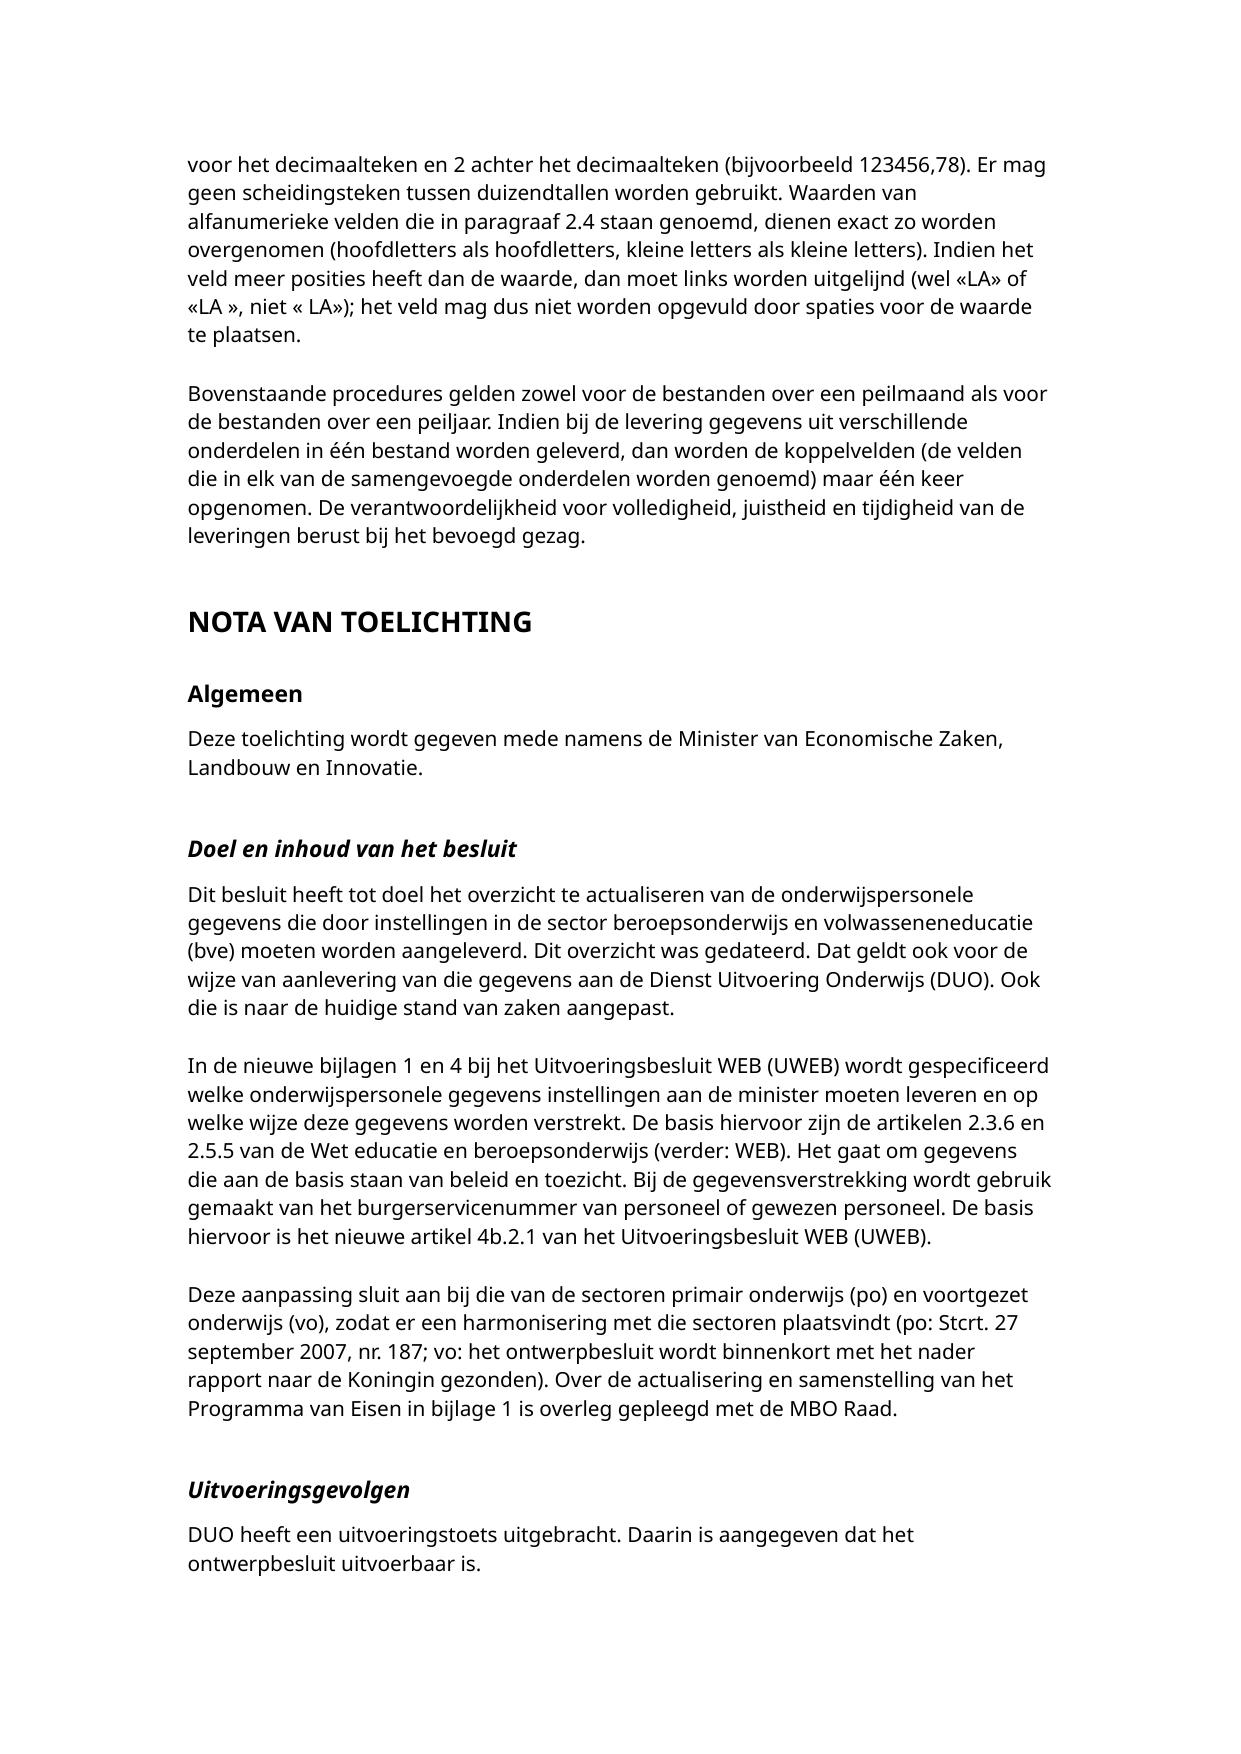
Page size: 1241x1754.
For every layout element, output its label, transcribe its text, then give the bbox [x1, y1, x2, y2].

text DUO heeft een uitvoeringstoets uitgebracht. Daarin is aangegeven dat het ontwerpbesluit uitvoerbaar is. [187, 1520, 1053, 1577]
text Deze aanpassing sluit aan bij die van de sectoren primair onderwijs (po) en voortgezet onderwijs (vo), zodat er een harmonisering met die sectoren plaatsvindt (po: Stcrt. 27 september 2007, nr. 187; vo: het ontwerpbesluit wordt binnenkort met het nader rapport naar de Koningin gezonden). Over de actualisering en samenstelling van het Programma van Eisen in bijlage 1 is overleg gepleegd met de MBO Raad. [187, 1280, 1053, 1422]
text Deze toelichting wordt gegeven mede namens de Minister van Economische Zaken, Landbouw en Innovatie. [187, 724, 1053, 781]
text In de nieuwe bijlagen 1 en 4 bij het Uitvoeringsbesluit WEB (UWEB) wordt gespecificeerd welke onderwijspersonele gegevens instellingen aan de minister moeten leveren en op welke wijze deze gegevens worden verstrekt. De basis hiervoor zijn de artikelen 2.3.6 en 2.5.5 van de Wet educatie en beroepsonderwijs (verder: WEB). Het gaat om gegevens die aan de basis staan van beleid en toezicht. Bij de gegevensverstrekking wordt gebruik gemaakt van het burgerservicenummer van personeel of gewezen personeel. De basis hiervoor is het nieuwe artikel 4b.2.1 van het Uitvoeringsbesluit WEB (UWEB). [187, 1051, 1053, 1250]
subtitle Doel en inhoud van het besluit [187, 833, 1053, 865]
subtitle Uitvoeringsgevolgen [187, 1474, 1053, 1505]
subtitle NOTA VAN TOELICHTING [187, 602, 1053, 641]
text Dit besluit heeft tot doel het overzicht te actualiseren van de onderwijspersonele gegevens die door instellingen in de sector beroepsonderwijs en volwasseneneducatie (bve) moeten worden aangeleverd. Dit overzicht was gedateerd. Dat geldt ook voor de wijze van aanlevering van die gegevens aan de Dienst Uitvoering Onderwijs (DUO). Ook die is naar de huidige stand van zaken aangepast. [187, 880, 1053, 1022]
text Bovenstaande procedures gelden zowel voor de bestanden over een peilmaand als voor de bestanden over een peiljaar. Indien bij de levering gegevens uit verschillende onderdelen in één bestand worden geleverd, dan worden de koppelvelden (de velden die in elk van de samengevoegde onderdelen worden genoemd) maar één keer opgenomen. De verantwoordelijkheid voor volledigheid, juistheid en tijdigheid van de leveringen berust bij het bevoegd gezag. [187, 379, 1053, 550]
subtitle Algemeen [187, 678, 1053, 709]
text voor het decimaalteken en 2 achter het decimaalteken (bijvoorbeeld 123456,78). Er mag geen scheidingsteken tussen duizendtallen worden gebruikt. Waarden van alfanumerieke velden die in paragraaf 2.4 staan genoemd, dienen exact zo worden overgenomen (hoofdletters als hoofdletters, kleine letters als kleine letters). Indien het veld meer posities heeft dan de waarde, dan moet links worden uitgelijnd (wel «LA» of «LA », niet « LA»); het veld mag dus niet worden opgevuld door spaties voor de waarde te plaatsen. [187, 150, 1053, 349]
